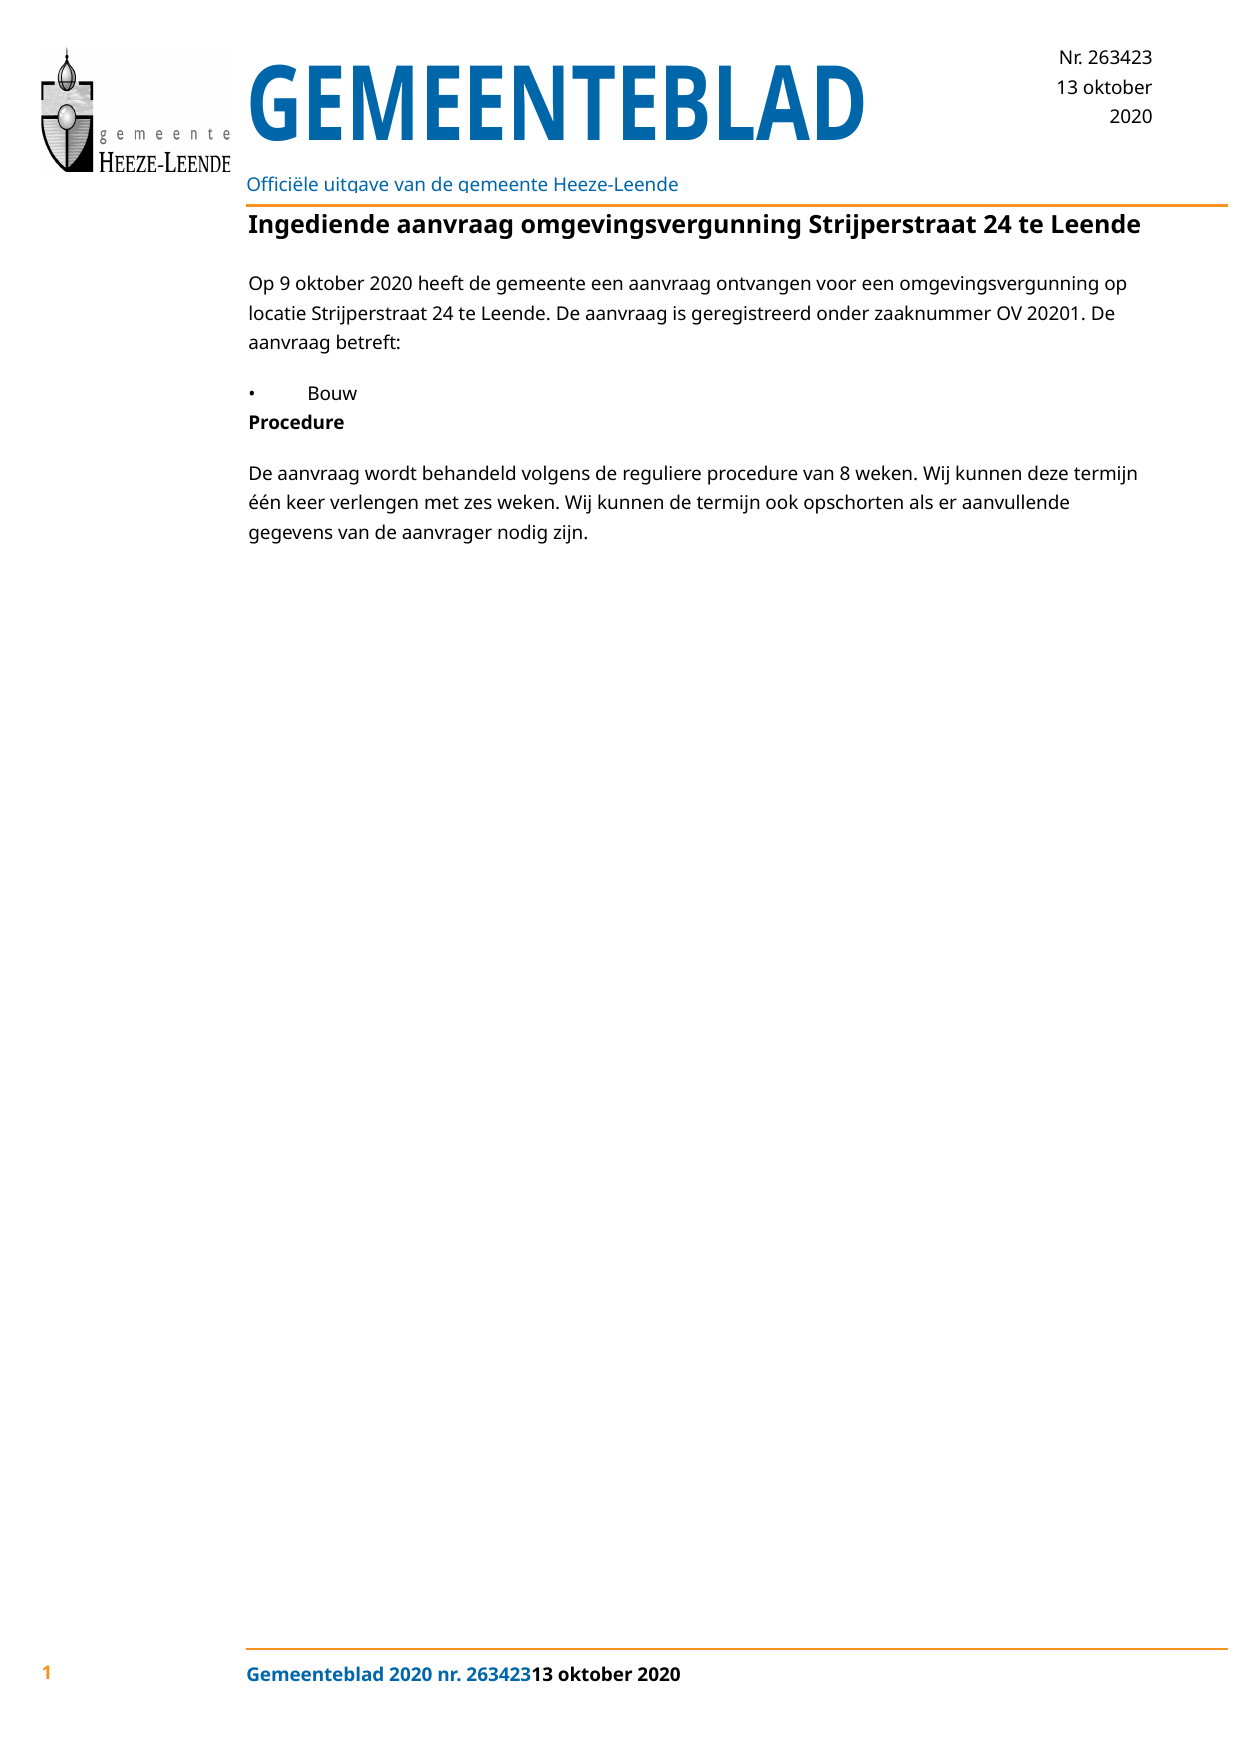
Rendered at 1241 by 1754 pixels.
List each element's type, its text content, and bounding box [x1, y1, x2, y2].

list Bouw [248, 380, 1152, 406]
picture [41, 47, 231, 172]
text Ingediende aanvraag omgevingsvergunning Strijperstraat 24 te Leende [248, 207, 1152, 241]
text De aanvraag wordt behandeld volgens de reguliere procedure van 8 weken. Wij kunnen deze termijn één keer verlengen met zes weken. Wij kunnen de termijn ook opschorten als er aanvullende gegevens van de aanvrager nodig zijn. [248, 460, 1152, 545]
text Op 9 oktober 2020 heeft de gemeente een aanvraag ontvangen voor een omgevingsvergunning op locatie Strijperstraat 24 te Leende. De aanvraag is geregistreerd onder zaaknummer OV 20201. De aanvraag betreft: [248, 270, 1152, 355]
text Procedure [248, 409, 1152, 435]
